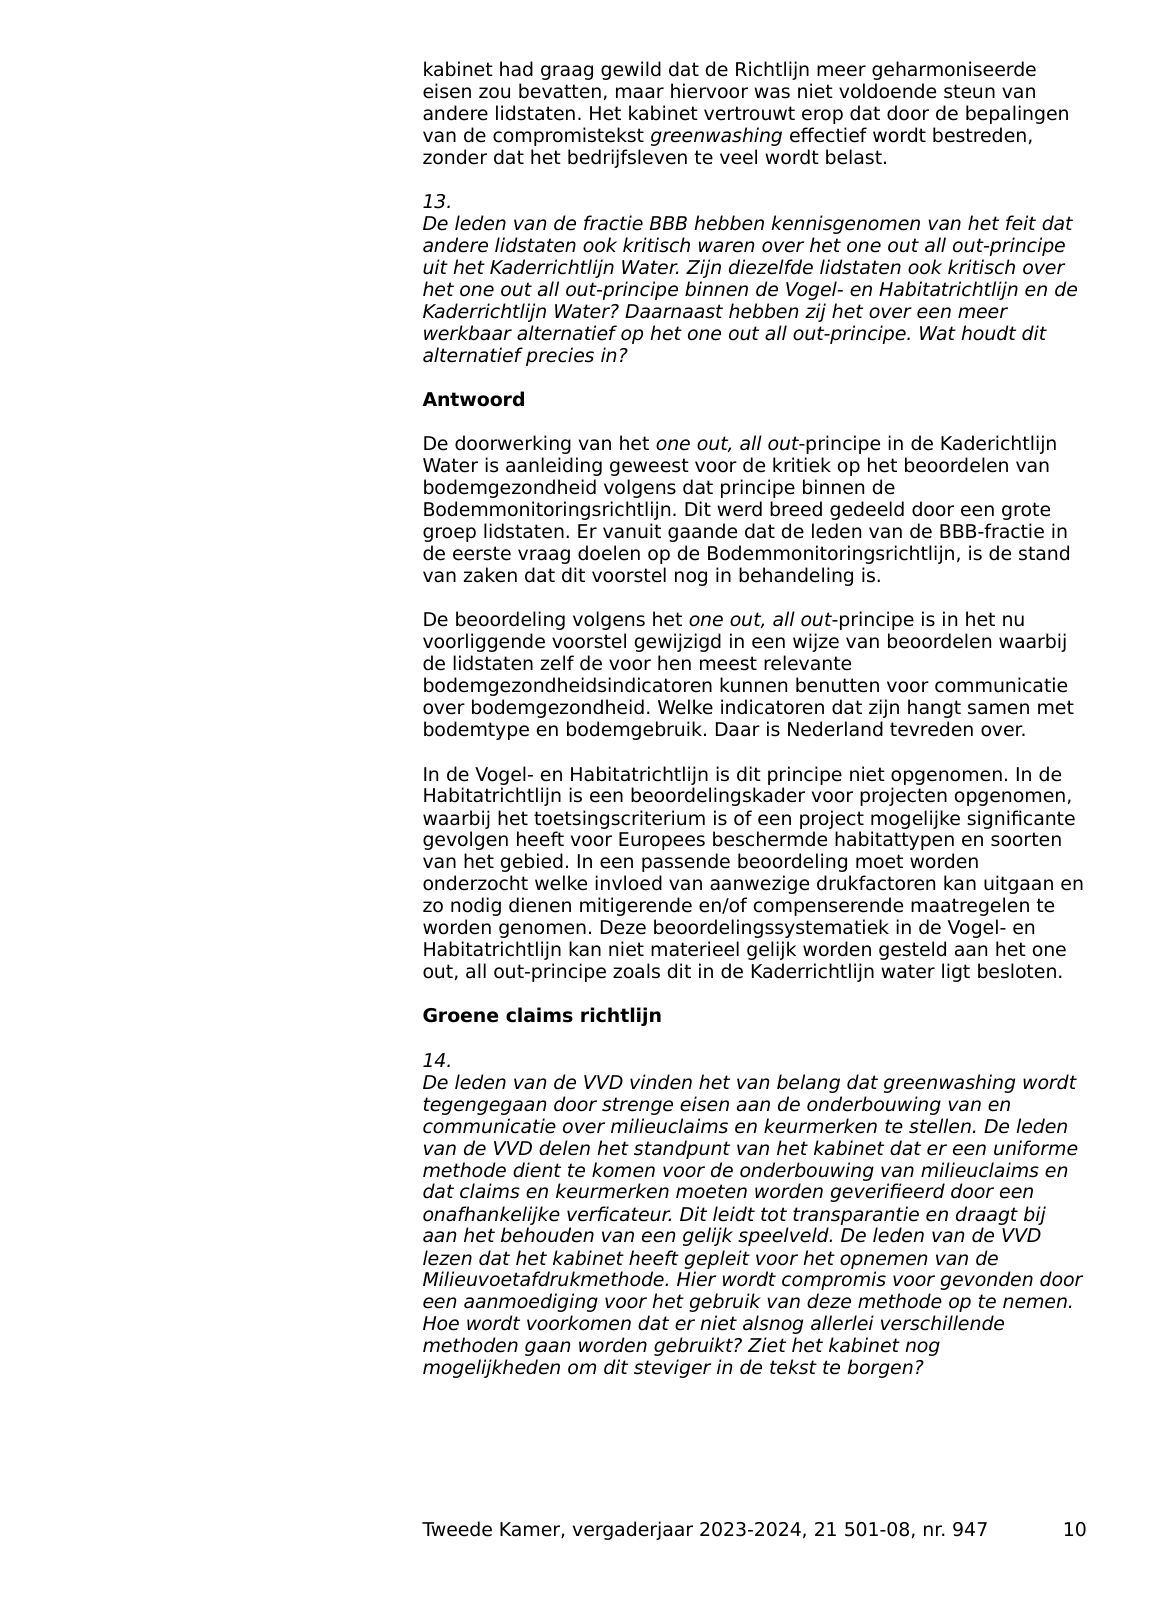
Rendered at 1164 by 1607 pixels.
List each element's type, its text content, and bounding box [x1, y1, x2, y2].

text 14. [422, 1049, 1087, 1072]
text In de Vogel- en Habitatrichtlijn is dit principe niet opgenomen. In de Habitatrichtlijn is een beoordelingskader voor projecten opgenomen, waarbij het toetsingscriterium is of een project mogelijke significante gevolgen heeft voor Europees beschermde habitattypen en soorten van het gebied. In een passende beoordeling moet worden onderzocht welke invloed van aanwezige drukfactoren kan uitgaan en zo nodig dienen mitigerende en/of compenserende maatregelen te worden genomen. Deze beoordelingssystematiek in de Vogel- en Habitatrichtlijn kan niet materieel gelijk worden gesteld aan het one out, all out-principe zoals dit in de Kaderrichtlijn water ligt besloten. [422, 763, 1087, 983]
subtitle Groene claims richtlijn [422, 1005, 1087, 1027]
text De doorwerking van het one out, all out-principe in de Kaderichtlijn Water is aanleiding geweest voor de kritiek op het beoordelen van bodemgezondheid volgens dat principe binnen de Bodemmonitoringsrichtlijn. Dit werd breed gedeeld door een grote groep lidstaten. Er vanuit gaande dat de leden van de BBB-fractie in de eerste vraag doelen op de Bodemmonitoringsrichtlijn, is de stand van zaken dat dit voorstel nog in behandeling is. [422, 433, 1087, 587]
text De leden van de VVD vinden het van belang dat greenwashing wordt tegengegaan door strenge eisen aan de onderbouwing van en communicatie over milieuclaims en keurmerken te stellen. De leden van de VVD delen het standpunt van het kabinet dat er een uniforme methode dient te komen voor de onderbouwing van milieuclaims en dat claims en keurmerken moeten worden geverifieerd door een onafhankelijke verficateur. Dit leidt tot transparantie en draagt bij aan het behouden van een gelijk speelveld. De leden van de VVD lezen dat het kabinet heeft gepleit voor het opnemen van de Milieuvoetafdrukmethode. Hier wordt compromis voor gevonden door een aanmoediging voor het gebruik van deze methode op te nemen. Hoe wordt voorkomen dat er niet alsnog allerlei verschillende methoden gaan worden gebruikt? Ziet het kabinet nog mogelijkheden om dit steviger in de tekst te borgen? [422, 1072, 1087, 1379]
text kabinet had graag gewild dat de Richtlijn meer geharmoniseerde eisen zou bevatten, maar hiervoor was niet voldoende steun van andere lidstaten. Het kabinet vertrouwt erop dat door de bepalingen van de compromistekst greenwashing effectief wordt bestreden, zonder dat het bedrijfsleven te veel wordt belast. [422, 59, 1087, 169]
subtitle Antwoord [422, 389, 1087, 411]
text 13. [422, 191, 1087, 213]
text De beoordeling volgens het one out, all out-principe is in het nu voorliggende voorstel gewijzigd in een wijze van beoordelen waarbij de lidstaten zelf de voor hen meest relevante bodemgezondheidsindicatoren kunnen benutten voor communicatie over bodemgezondheid. Welke indicatoren dat zijn hangt samen met bodemtype en bodemgebruik. Daar is Nederland tevreden over. [422, 609, 1087, 741]
text De leden van de fractie BBB hebben kennisgenomen van het feit dat andere lidstaten ook kritisch waren over het one out all out-principe uit het Kaderrichtlijn Water. Zijn diezelfde lidstaten ook kritisch over het one out all out-principe binnen de Vogel- en Habitatrichtlijn en de Kaderrichtlijn Water? Daarnaast hebben zij het over een meer werkbaar alternatief op het one out all out-principe. Wat houdt dit alternatief precies in? [422, 213, 1087, 367]
